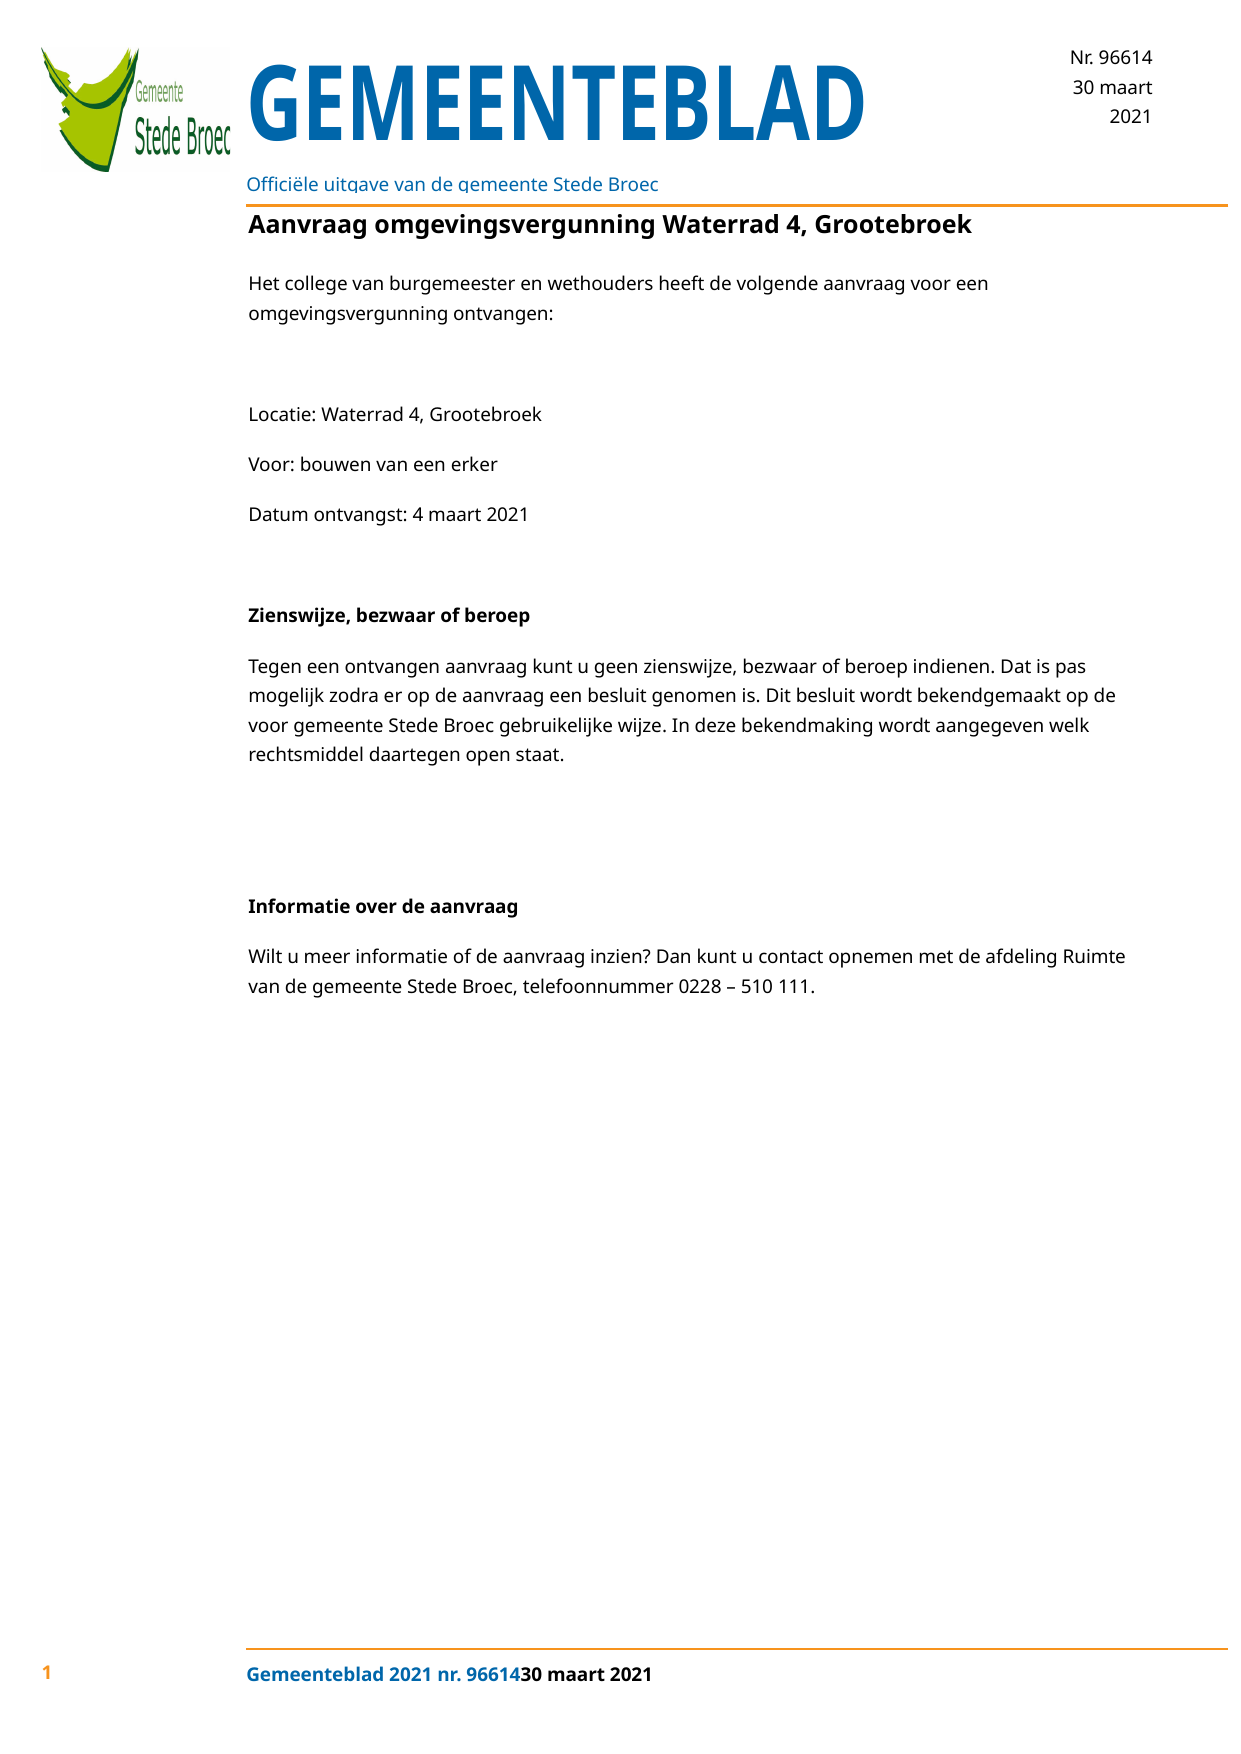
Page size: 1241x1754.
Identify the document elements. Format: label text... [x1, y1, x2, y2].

text Tegen een ontvangen aanvraag kunt u geen zienswijze, bezwaar of beroep indienen. Dat is pas mogelijk zodra er op de aanvraag een besluit genomen is. Dit besluit wordt bekendgemaakt op de voor gemeente Stede Broec gebruikelijke wijze. In deze bekendmaking wordt aangegeven welk rechtsmiddel daartegen open staat. [248, 653, 1152, 767]
text Aanvraag omgevingsvergunning Waterrad 4, Grootebroek [248, 207, 1152, 241]
text Voor: bouwen van een erker [248, 451, 1152, 477]
picture [41, 47, 231, 172]
text Locatie: Waterrad 4, Grootebroek [248, 401, 1152, 426]
text Het college van burgemeester en wethouders heeft de volgende aanvraag voor een omgevingsvergunning ontvangen: [248, 270, 1152, 326]
text Zienswijze, bezwaar of beroep [248, 602, 1152, 628]
text Wilt u meer informatie of de aanvraag inzien? Dan kunt u contact opnemen met de afdeling Ruimte van de gemeente Stede Broec, telefoonnummer 0228 – 510 111. [248, 943, 1152, 998]
text Datum ontvangst: 4 maart 2021 [248, 502, 1152, 527]
text Informatie over de aanvraag [248, 893, 1152, 918]
